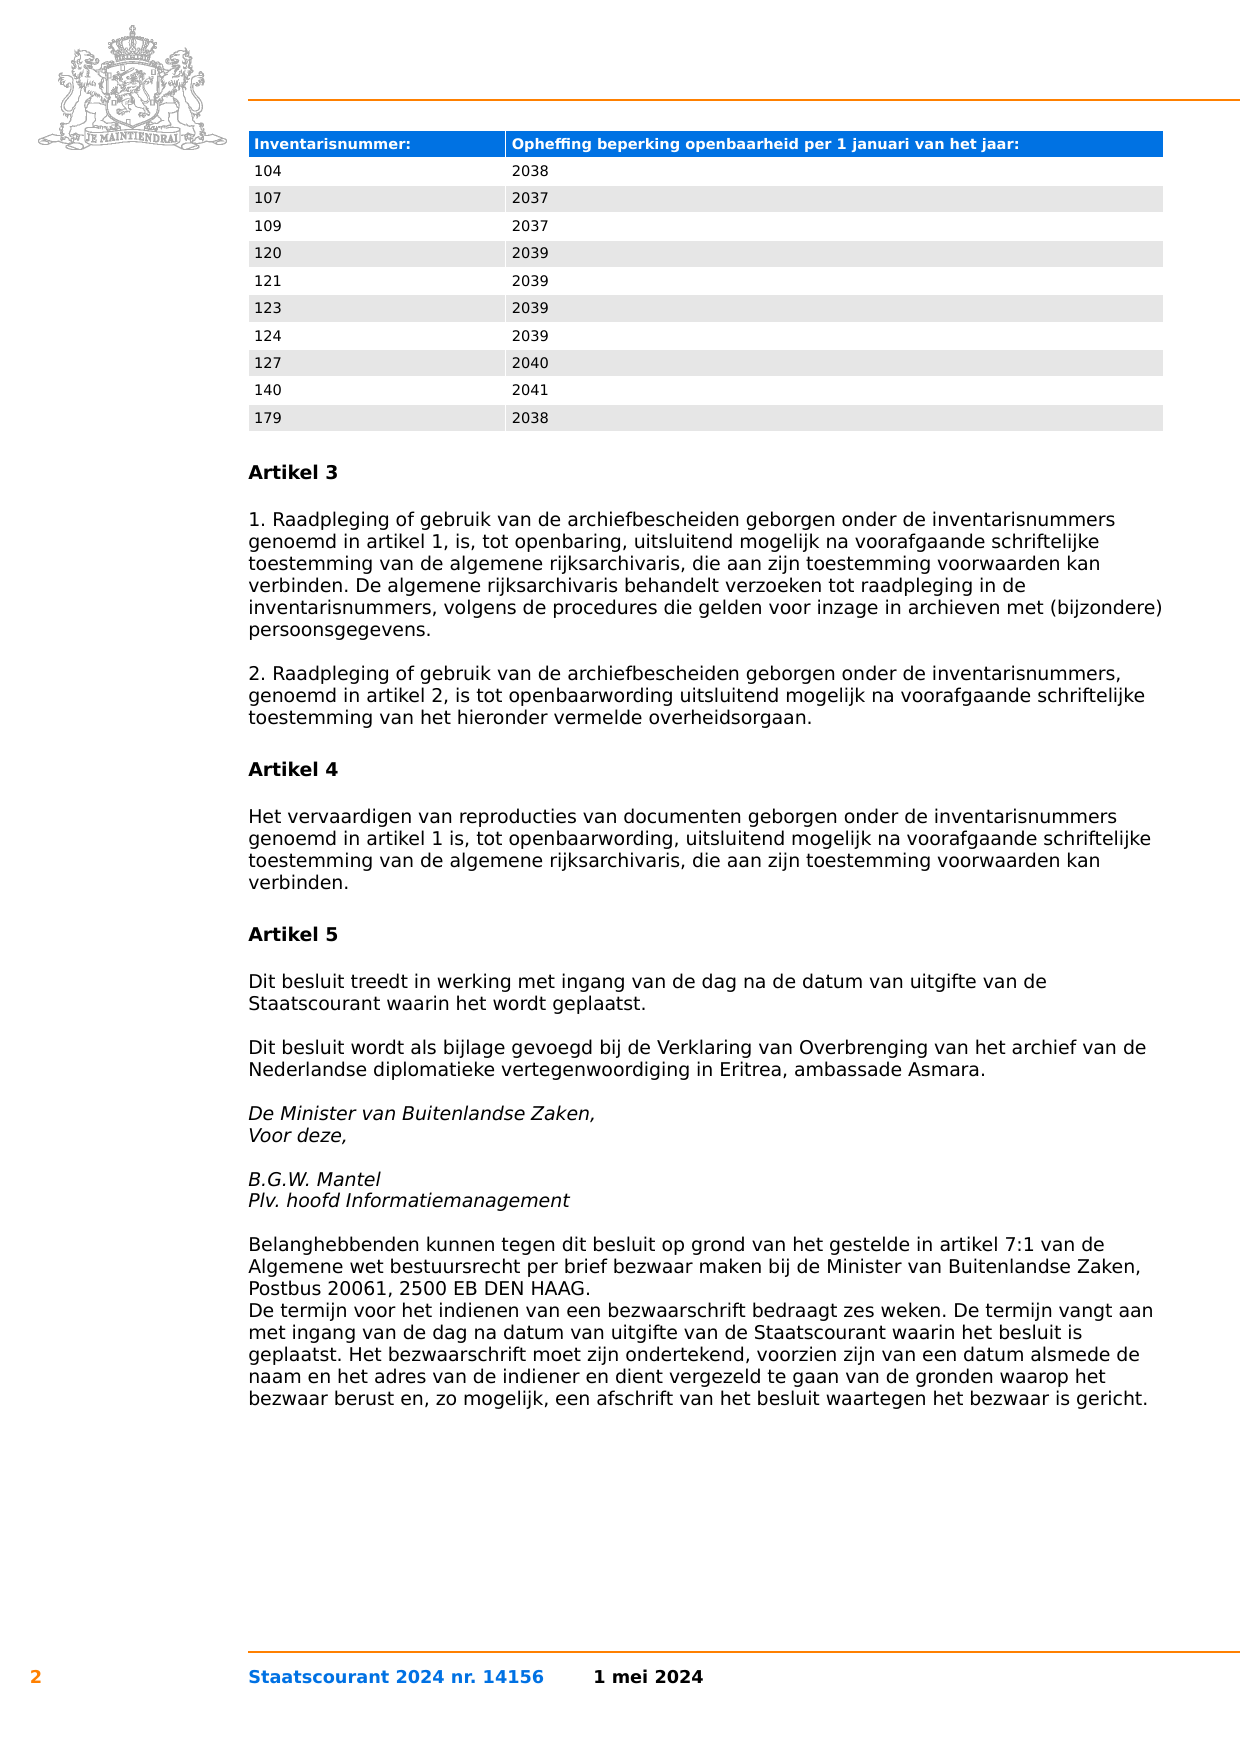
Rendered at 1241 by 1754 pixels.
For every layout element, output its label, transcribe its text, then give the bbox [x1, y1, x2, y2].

text Belanghebbenden kunnen tegen dit besluit op grond van het gestelde in artikel 7:1 van de Algemene wet bestuursrecht per brief bezwaar maken bij de Minister van Buitenlandse Zaken, Postbus 20061, 2500 EB DEN HAAG. [248, 1234, 1163, 1300]
text Dit besluit wordt als bijlage gevoegd bij de Verklaring van Overbrenging van het archief van de Nederlandse diplomatieke vertegenwoordiging in Eritrea, ambassade Asmara. [248, 1037, 1163, 1081]
table_cell 107 [249, 186, 505, 212]
text De Minister van Buitenlandse Zaken, Voor deze, B.G.W. Mantel Plv. hoofd Informatiemanagement [248, 1102, 1163, 1212]
table_cell 109 [249, 213, 505, 239]
table_cell 104 [249, 158, 505, 185]
table_cell 120 [249, 241, 505, 267]
table_cell 2039 [506, 323, 1163, 349]
table_header Opheffing beperking openbaarheid per 1 januari van het jaar: [506, 131, 1163, 157]
table_cell 2039 [506, 295, 1163, 322]
table_cell 2038 [506, 158, 1163, 185]
subtitle Artikel 4 [248, 759, 1163, 781]
table_cell 123 [249, 295, 505, 322]
subtitle Artikel 5 [248, 924, 1163, 946]
text 2. Raadpleging of gebruik van de archiefbescheiden geborgen onder de inventarisnummers, genoemd in artikel 2, is tot openbaarwording uitsluitend mogelijk na voorafgaande schriftelijke toestemming van het hieronder vermelde overheidsorgaan. [248, 663, 1163, 729]
subtitle Artikel 3 [248, 462, 1163, 484]
picture [38, 25, 227, 150]
table_header Inventarisnummer: [249, 131, 505, 157]
table_cell 2040 [506, 350, 1163, 376]
table_cell 2038 [506, 405, 1163, 431]
table_cell 140 [249, 378, 505, 404]
text Het vervaardigen van reproducties van documenten geborgen onder de inventarisnummers genoemd in artikel 1 is, tot openbaarwording, uitsluitend mogelijk na voorafgaande schriftelijke toestemming van de algemene rijksarchivaris, die aan zijn toestemming voorwaarden kan verbinden. [248, 806, 1163, 894]
text 1. Raadpleging of gebruik van de archiefbescheiden geborgen onder de inventarisnummers genoemd in artikel 1, is, tot openbaring, uitsluitend mogelijk na voorafgaande schriftelijke toestemming van de algemene rijksarchivaris, die aan zijn toestemming voorwaarden kan verbinden. De algemene rijksarchivaris behandelt verzoeken tot raadpleging in de inventarisnummers, volgens de procedures die gelden voor inzage in archieven met (bijzondere) persoonsgegevens. [248, 509, 1163, 641]
table_cell 127 [249, 350, 505, 376]
table_cell 2039 [506, 241, 1163, 267]
table_cell 2039 [506, 268, 1163, 294]
table_cell 179 [249, 405, 505, 431]
text Dit besluit treedt in werking met ingang van de dag na de datum van uitgifte van de Staatscourant waarin het wordt geplaatst. [248, 971, 1163, 1015]
table_cell 2041 [506, 378, 1163, 404]
table_cell 2037 [506, 186, 1163, 212]
table_cell 124 [249, 323, 505, 349]
table_cell 121 [249, 268, 505, 294]
text De termijn voor het indienen van een bezwaarschrift bedraagt zes weken. De termijn vangt aan met ingang van de dag na datum van uitgifte van de Staatscourant waarin het besluit is geplaatst. Het bezwaarschrift moet zijn ondertekend, voorzien zijn van een datum alsmede de naam en het adres van de indiener en dient vergezeld te gaan van de gronden waarop het bezwaar berust en, zo mogelijk, een afschrift van het besluit waartegen het bezwaar is gericht. [248, 1300, 1163, 1410]
table_cell 2037 [506, 213, 1163, 239]
